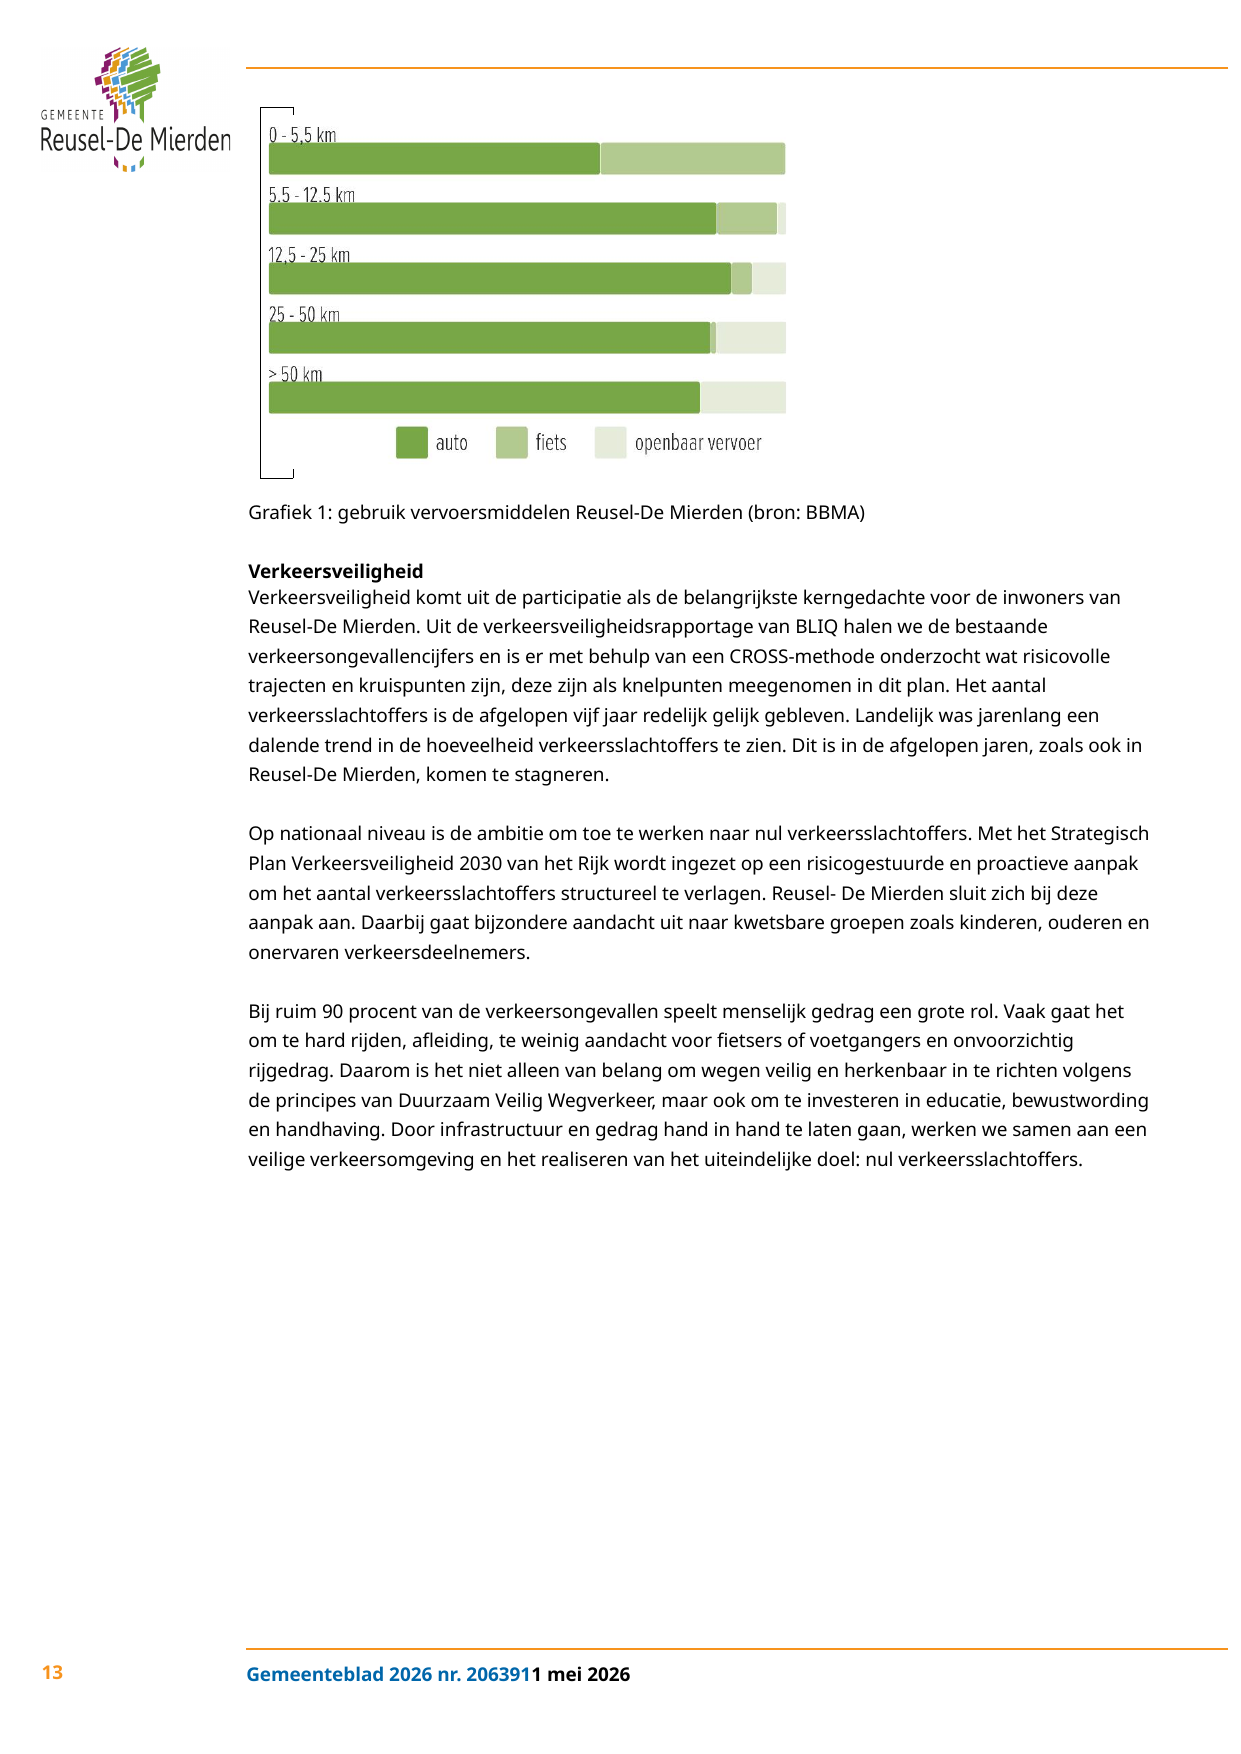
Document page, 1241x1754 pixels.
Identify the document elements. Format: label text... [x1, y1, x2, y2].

text Bij ruim 90 procent van de verkeersongevallen speelt menselijk gedrag een grote rol. Vaak gaat het om te hard rijden, afleiding, te weinig aandacht voor fietsers of voetgangers en onvoorzichtig rijgedrag. Daarom is het niet alleen van belang om wegen veilig en herkenbaar in te richten volgens de principes van Duurzaam Veilig Wegverkeer, maar ook om te investeren in educatie, bewustwording en handhaving. Door infrastructuur en gedrag hand in hand te laten gaan, werken we samen aan een veilige verkeersomgeving en het realiseren van het uiteindelijke doel: nul verkeersslachtoffers. [248, 998, 1152, 1172]
picture [41, 47, 231, 172]
text Op nationaal niveau is de ambitie om toe te werken naar nul verkeersslachtoffers. Met het Strategisch Plan Verkeersveiligheid 2030 van het Rijk wordt ingezet op een risicogestuurde en proactieve aanpak om het aantal verkeersslachtoffers structureel te verlagen. Reusel- De Mierden sluit zich bij deze aanpak aan. Daarbij gaat bijzondere aandacht uit naar kwetsbare groepen zoals kinderen, ouderen en onervaren verkeersdeelnemers. [248, 821, 1152, 965]
text Grafiek 1: gebruik vervoersmiddelen Reusel-De Mierden (bron: BBMA) [248, 499, 1152, 525]
text Verkeersveiligheid [248, 558, 1152, 584]
picture [268, 115, 787, 469]
text Verkeersveiligheid komt uit de participatie als de belangrijkste kerngedachte voor de inwoners van Reusel-De Mierden. Uit de verkeersveiligheidsrapportage van BLIQ halen we de bestaande verkeersongevallencijfers en is er met behulp van een CROSS-methode onderzocht wat risicovolle trajecten en kruispunten zijn, deze zijn als knelpunten meegenomen in dit plan. Het aantal verkeersslachtoffers is de afgelopen vijf jaar redelijk gelijk gebleven. Landelijk was jarenlang een dalende trend in de hoeveelheid verkeersslachtoffers te zien. Dit is in de afgelopen jaren, zoals ook in Reusel-De Mierden, komen te stagneren. [248, 584, 1152, 787]
